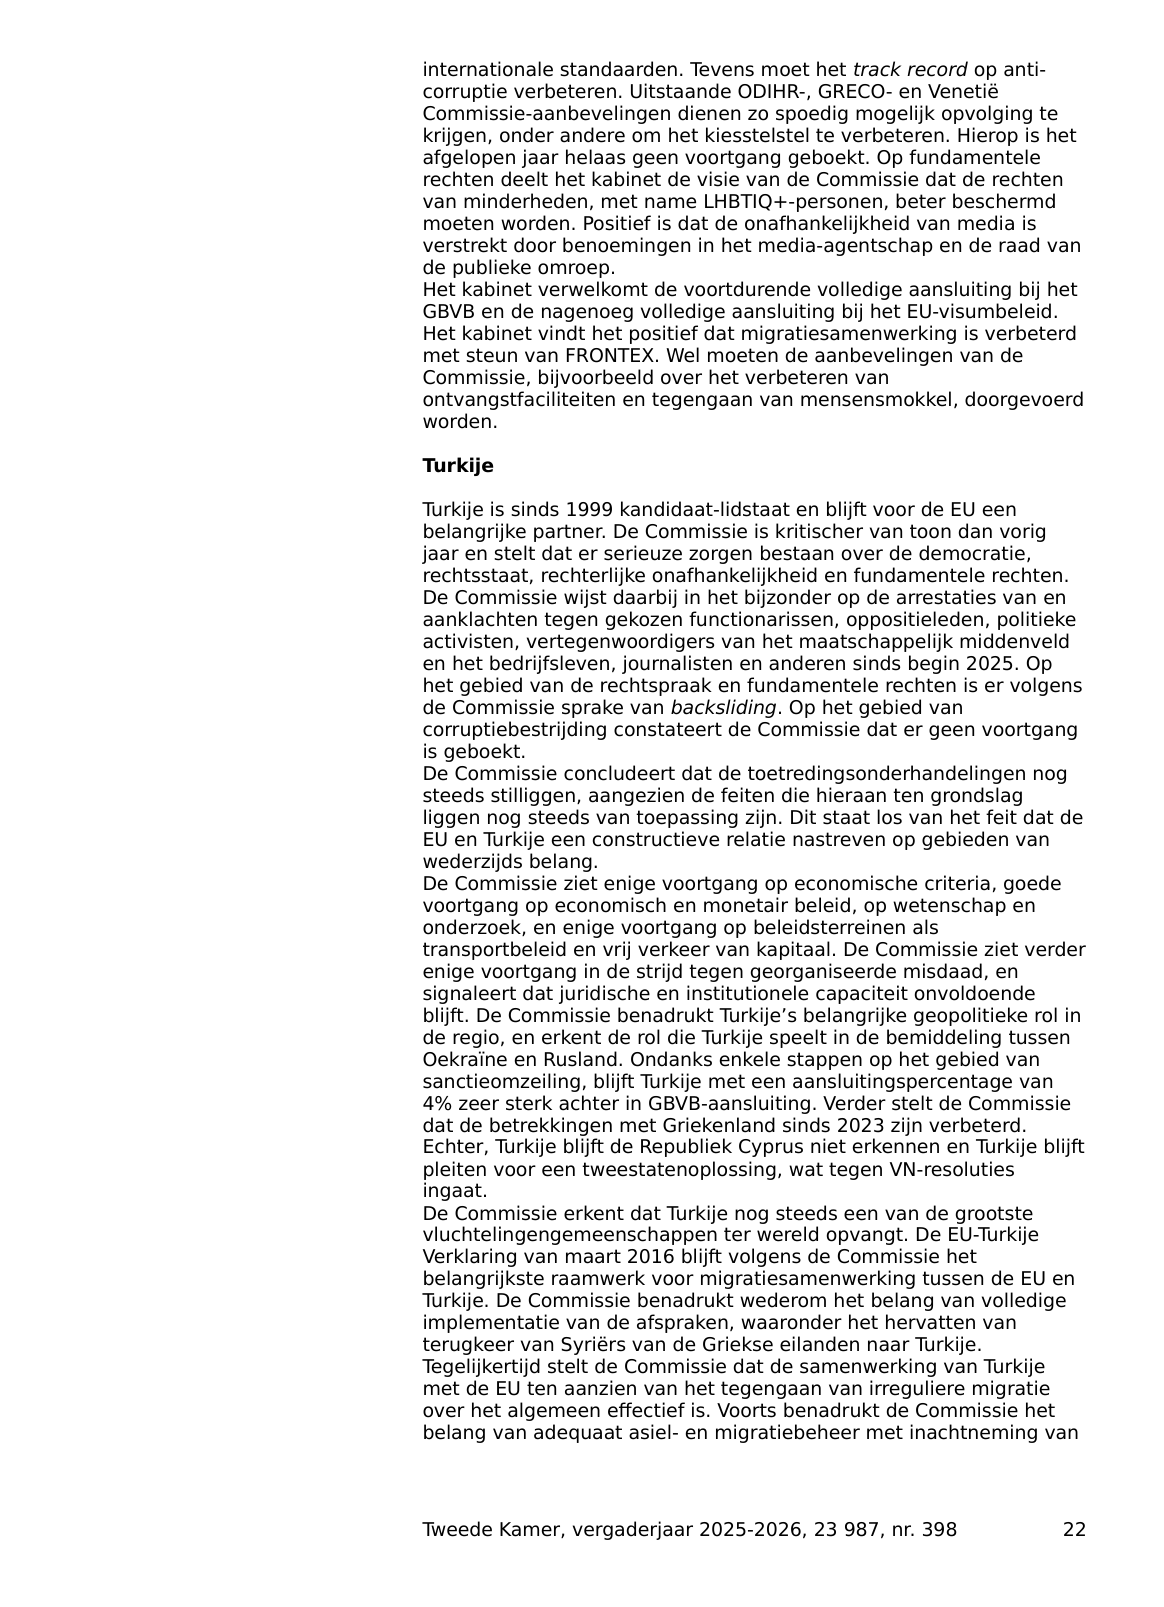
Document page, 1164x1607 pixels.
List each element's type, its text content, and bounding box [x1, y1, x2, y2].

text Turkije is sinds 1999 kandidaat-lidstaat en blijft voor de EU een belangrijke partner. De Commissie is kritischer van toon dan vorig jaar en stelt dat er serieuze zorgen bestaan over de democratie, rechtsstaat, rechterlijke onafhankelijkheid en fundamentele rechten. De Commissie wijst daarbij in het bijzonder op de arrestaties van en aanklachten tegen gekozen functionarissen, oppositieleden, politieke activisten, vertegenwoordigers van het maatschappelijk middenveld en het bedrijfsleven, journalisten en anderen sinds begin 2025. Op het gebied van de rechtspraak en fundamentele rechten is er volgens de Commissie sprake van backsliding. Op het gebied van corruptiebestrijding constateert de Commissie dat er geen voortgang is geboekt. [422, 499, 1087, 763]
text De Commissie concludeert dat de toetredingsonderhandelingen nog steeds stilliggen, aangezien de feiten die hieraan ten grondslag liggen nog steeds van toepassing zijn. Dit staat los van het feit dat de EU en Turkije een constructieve relatie nastreven op gebieden van wederzijds belang. [422, 763, 1087, 873]
text internationale standaarden. Tevens moet het track record op anti-corruptie verbeteren. Uitstaande ODIHR-, GRECO- en Venetië Commissie-aanbevelingen dienen zo spoedig mogelijk opvolging te krijgen, onder andere om het kiesstelstel te verbeteren. Hierop is het afgelopen jaar helaas geen voortgang geboekt. Op fundamentele rechten deelt het kabinet de visie van de Commissie dat de rechten van minderheden, met name LHBTIQ+-personen, beter beschermd moeten worden. Positief is dat de onafhankelijkheid van media is verstrekt door benoemingen in het media-agentschap en de raad van de publieke omroep. [422, 59, 1087, 279]
text De Commissie ziet enige voortgang op economische criteria, goede voortgang op economisch en monetair beleid, op wetenschap en onderzoek, en enige voortgang op beleidsterreinen als transportbeleid en vrij verkeer van kapitaal. De Commissie ziet verder enige voortgang in de strijd tegen georganiseerde misdaad, en signaleert dat juridische en institutionele capaciteit onvoldoende blijft. De Commissie benadrukt Turkije’s belangrijke geopolitieke rol in de regio, en erkent de rol die Turkije speelt in de bemiddeling tussen Oekraïne en Rusland. Ondanks enkele stappen op het gebied van sanctieomzeiling, blijft Turkije met een aansluitingspercentage van 4% zeer sterk achter in GBVB-aansluiting. Verder stelt de Commissie dat de betrekkingen met Griekenland sinds 2023 zijn verbeterd. Echter, Turkije blijft de Republiek Cyprus niet erkennen en Turkije blijft pleiten voor een tweestatenoplossing, wat tegen VN-resoluties ingaat. [422, 873, 1087, 1202]
text De Commissie erkent dat Turkije nog steeds een van de grootste vluchtelingengemeenschappen ter wereld opvangt. De EU-Turkije Verklaring van maart 2016 blijft volgens de Commissie het belangrijkste raamwerk voor migratiesamenwerking tussen de EU en Turkije. De Commissie benadrukt wederom het belang van volledige implementatie van de afspraken, waaronder het hervatten van terugkeer van Syriërs van de Griekse eilanden naar Turkije. Tegelijkertijd stelt de Commissie dat de samenwerking van Turkije met de EU ten aanzien van het tegengaan van irreguliere migratie over het algemeen effectief is. Voorts benadrukt de Commissie het belang van adequaat asiel- en migratiebeheer met inachtneming van [422, 1202, 1087, 1444]
subtitle Turkije [422, 455, 1087, 477]
text Het kabinet verwelkomt de voortdurende volledige aansluiting bij het GBVB en de nagenoeg volledige aansluiting bij het EU-visumbeleid. Het kabinet vindt het positief dat migratiesamenwerking is verbeterd met steun van FRONTEX. Wel moeten de aanbevelingen van de Commissie, bijvoorbeeld over het verbeteren van ontvangstfaciliteiten en tegengaan van mensensmokkel, doorgevoerd worden. [422, 279, 1087, 433]
